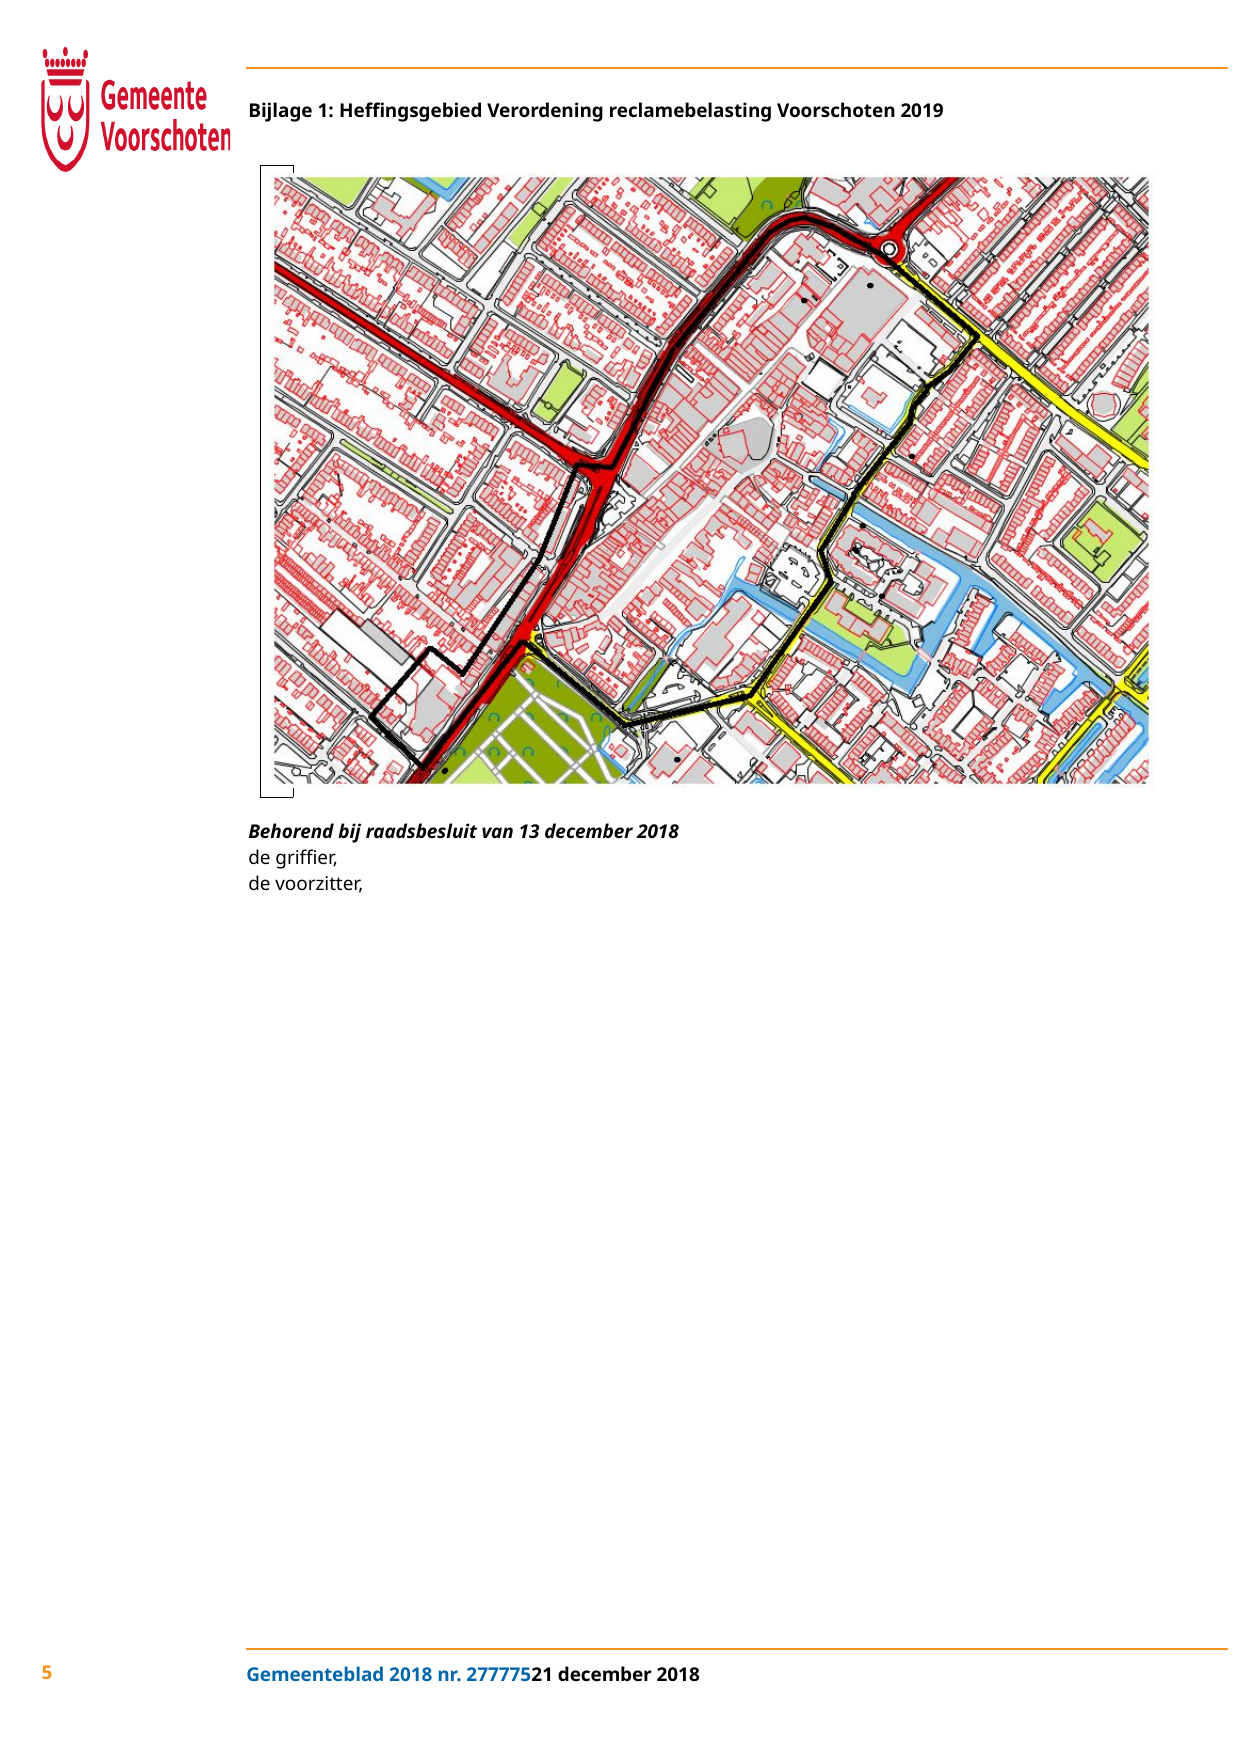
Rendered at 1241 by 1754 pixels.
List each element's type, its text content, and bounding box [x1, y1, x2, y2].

text Bijlage 1: Heffingsgebied Verordening reclamebelasting Voorschoten 2019 [248, 95, 1152, 123]
text de griffier, [248, 844, 1152, 870]
text de voorzitter, [248, 870, 1152, 895]
text Behorend bij raadsbesluit van 13 december 2018 [248, 818, 1152, 844]
picture [268, 173, 1155, 788]
picture [41, 47, 231, 172]
